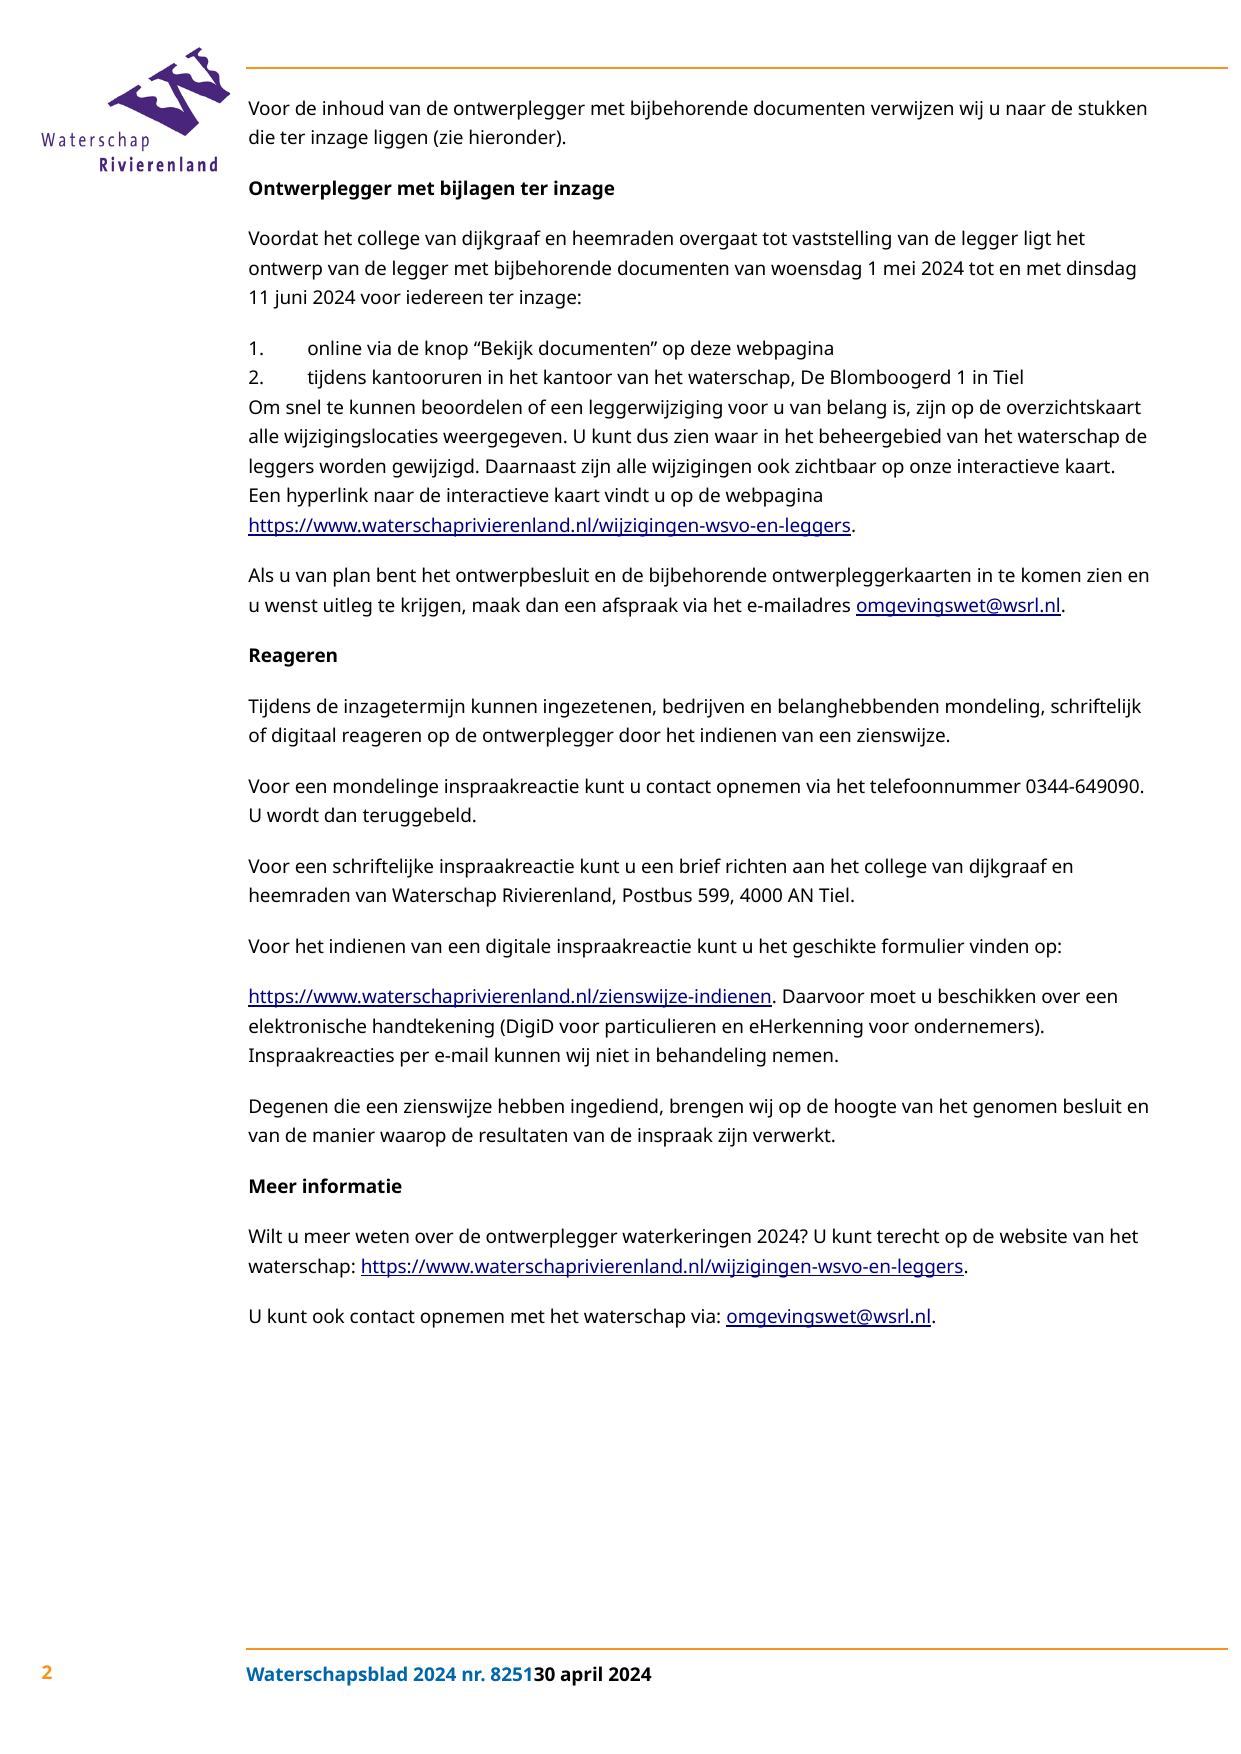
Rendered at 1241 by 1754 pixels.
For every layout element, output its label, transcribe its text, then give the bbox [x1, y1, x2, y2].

text Ontwerplegger met bijlagen ter inzage [248, 175, 1152, 201]
text https://www.waterschaprivierenland.nl/zienswijze-indienen. Daarvoor moet u beschikken over een elektronische handtekening (DigiD voor particulieren en eHerkenning voor ondernemers). Inspraakreacties per e-mail kunnen wij niet in behandeling nemen. [248, 983, 1152, 1068]
text U kunt ook contact opnemen met het waterschap via: omgevingswet@wsrl.nl. [248, 1303, 1152, 1329]
text Tijdens de inzagetermijn kunnen ingezetenen, bedrijven en belanghebbenden mondeling, schriftelijk of digitaal reageren op de ontwerplegger door het indienen van een zienswijze. [248, 693, 1152, 748]
text Voor een mondelinge inspraakreactie kunt u contact opnemen via het telefoonnummer 0344-649090. U wordt dan teruggebeld. [248, 773, 1152, 828]
text Meer informatie [248, 1173, 1152, 1199]
text Voor de inhoud van de ontwerplegger met bijbehorende documenten verwijzen wij u naar de stukken die ter inzage liggen (zie hieronder). [248, 95, 1152, 150]
text Degenen die een zienswijze hebben ingediend, brengen wij op de hoogte van het genomen besluit en van de manier waarop de resultaten van de inspraak zijn verwerkt. [248, 1093, 1152, 1148]
list online via de knop “Bekijk documenten” op deze webpagina [248, 335, 1152, 361]
text Wilt u meer weten over de ontwerplegger waterkeringen 2024? U kunt terecht op de website van het waterschap: https://www.waterschaprivierenland.nl/wijzigingen-wsvo-en-leggers. [248, 1223, 1152, 1279]
text Voordat het college van dijkgraaf en heemraden overgaat tot vaststelling van de legger ligt het ontwerp van de legger met bijbehorende documenten van woensdag 1 mei 2024 tot en met dinsdag 11 juni 2024 voor iedereen ter inzage: [248, 225, 1152, 310]
list tijdens kantooruren in het kantoor van het waterschap, De Blomboogerd 1 in Tiel [248, 364, 1152, 390]
picture [41, 47, 231, 172]
text Als u van plan bent het ontwerpbesluit en de bijbehorende ontwerpleggerkaarten in te komen zien en u wenst uitleg te krijgen, maak dan een afspraak via het e-mailadres omgevingswet@wsrl.nl. [248, 563, 1152, 618]
text Voor een schriftelijke inspraakreactie kunt u een brief richten aan het college van dijkgraaf en heemraden van Waterschap Rivierenland, Postbus 599, 4000 AN Tiel. [248, 853, 1152, 908]
text Reageren [248, 643, 1152, 668]
text Voor het indienen van een digitale inspraakreactie kunt u het geschikte formulier vinden op: [248, 933, 1152, 959]
text Om snel te kunnen beoordelen of een leggerwijziging voor u van belang is, zijn op de overzichtskaart alle wijzigingslocaties weergegeven. U kunt dus zien waar in het beheergebied van het waterschap de leggers worden gewijzigd. Daarnaast zijn alle wijzigingen ook zichtbaar op onze interactieve kaart. Een hyperlink naar de interactieve kaart vindt u op de webpagina https://www.waterschaprivierenland.nl/wijzigingen-wsvo-en-leggers. [248, 394, 1152, 538]
